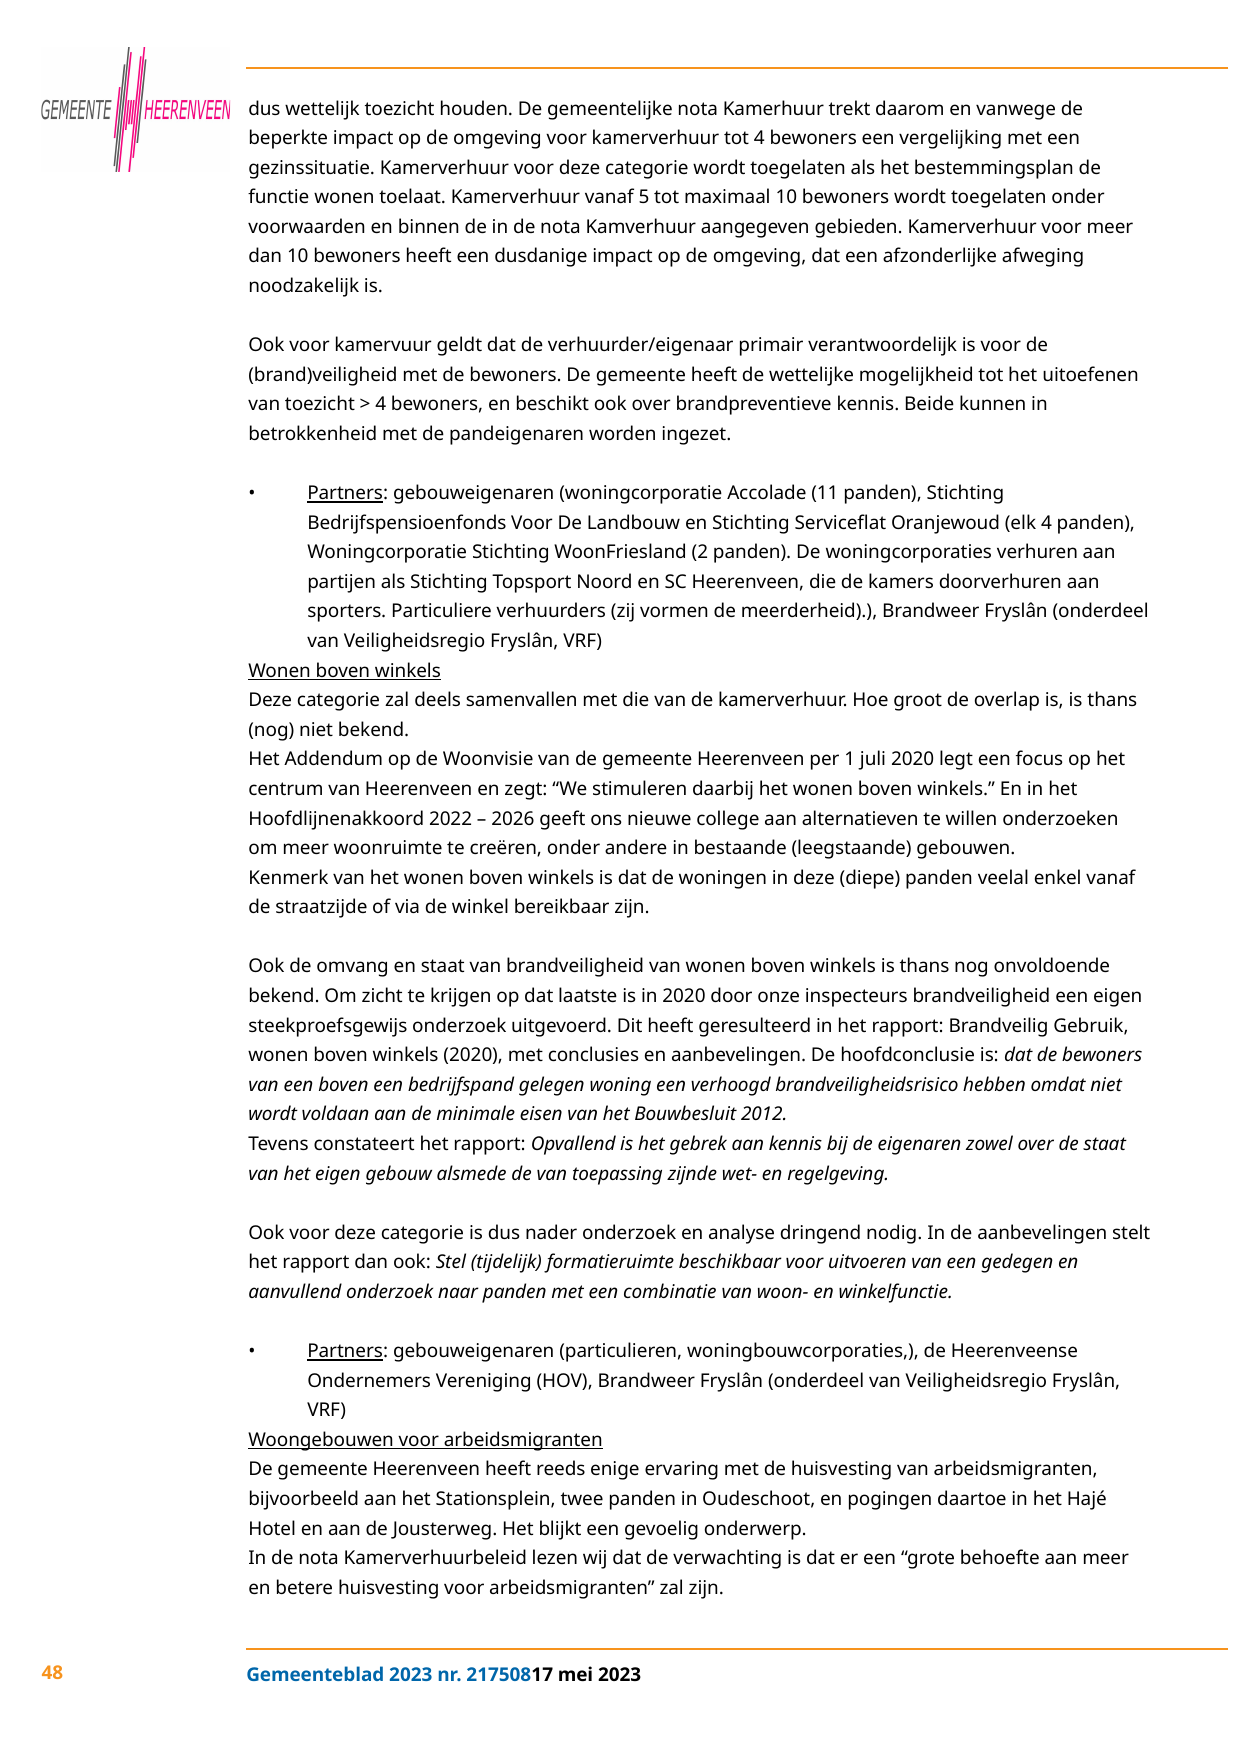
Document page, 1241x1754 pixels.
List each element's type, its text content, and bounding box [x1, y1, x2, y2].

text Deze categorie zal deels samenvallen met die van de kamerverhuur. Hoe groot de overlap is, is thans (nog) niet bekend. [248, 686, 1152, 742]
text dus wettelijk toezicht houden. De gemeentelijke nota Kamerhuur trekt daarom en vanwege de beperkte impact op de omgeving voor kamerverhuur tot 4 bewoners een vergelijking met een gezinssituatie. Kamerverhuur voor deze categorie wordt toegelaten als het bestemmingsplan de functie wonen toelaat. Kamerverhuur vanaf 5 tot maximaal 10 bewoners wordt toegelaten onder voorwaarden en binnen de in de nota Kamverhuur aangegeven gebieden. Kamerverhuur voor meer dan 10 bewoners heeft een dusdanige impact op de omgeving, dat een afzonderlijke afweging noodzakelijk is. [248, 95, 1152, 298]
text Woongebouwen voor arbeidsmigranten [248, 1426, 1152, 1452]
text Ook voor deze categorie is dus nader onderzoek en analyse dringend nodig. In de aanbevelingen stelt het rapport dan ook: Stel (tijdelijk) formatieruimte beschikbaar voor uitvoeren van een gedegen en aanvullend onderzoek naar panden met een combinatie van woon- en winkelfunctie. [248, 1219, 1152, 1304]
text Kenmerk van het wonen boven winkels is dat de woningen in deze (diepe) panden veelal enkel vanaf de straatzijde of via de winkel bereikbaar zijn. [248, 864, 1152, 919]
picture [41, 47, 231, 172]
text Het Addendum op de Woonvisie van de gemeente Heerenveen per 1 juli 2020 legt een focus op het centrum van Heerenveen en zegt: “We stimuleren daarbij het wonen boven winkels.” En in het Hoofdlijnenakkoord 2022 – 2026 geeft ons nieuwe college aan alternatieven te willen onderzoeken om meer woonruimte te creëren, onder andere in bestaande (leegstaande) gebouwen. [248, 746, 1152, 860]
list Partners: gebouweigenaren (particulieren, woningbouwcorporaties,), de Heerenveense Ondernemers Vereniging (HOV), Brandweer Fryslân (onderdeel van Veiligheidsregio Fryslân, VRF) [248, 1337, 1152, 1422]
text Tevens constateert het rapport: Opvallend is het gebrek aan kennis bij de eigenaren zowel over de staat van het eigen gebouw alsmede de van toepassing zijnde wet- en regelgeving. [248, 1130, 1152, 1186]
text Ook voor kamervuur geldt dat de verhuurder/eigenaar primair verantwoordelijk is voor de (brand)veiligheid met de bewoners. De gemeente heeft de wettelijke mogelijkheid tot het uitoefenen van toezicht > 4 bewoners, en beschikt ook over brandpreventieve kennis. Beide kunnen in betrokkenheid met de pandeigenaren worden ingezet. [248, 331, 1152, 446]
list Partners: gebouweigenaren (woningcorporatie Accolade (11 panden), Stichting Bedrijfspensioenfonds Voor De Landbouw en Stichting Serviceflat Oranjewoud (elk 4 panden), Woningcorporatie Stichting WoonFriesland (2 panden). De woningcorporaties verhuren aan partijen als Stichting Topsport Noord en SC Heerenveen, die de kamers doorverhuren aan sporters. Particuliere verhuurders (zij vormen de meerderheid).), Brandweer Fryslân (onderdeel van Veiligheidsregio Fryslân, VRF) [248, 479, 1152, 653]
text In de nota Kamerverhuurbeleid lezen wij dat de verwachting is dat er een “grote behoefte aan meer en betere huisvesting voor arbeidsmigranten” zal zijn. [248, 1544, 1152, 1600]
text De gemeente Heerenveen heeft reeds enige ervaring met de huisvesting van arbeidsmigranten, bijvoorbeeld aan het Stationsplein, twee panden in Oudeschoot, en pogingen daartoe in het Hajé Hotel en aan de Jousterweg. Het blijkt een gevoelig onderwerp. [248, 1456, 1152, 1541]
text Ook de omvang en staat van brandveiligheid van wonen boven winkels is thans nog onvoldoende bekend. Om zicht te krijgen op dat laatste is in 2020 door onze inspecteurs brandveiligheid een eigen steekproefsgewijs onderzoek uitgevoerd. Dit heeft geresulteerd in het rapport: Brandveilig Gebruik, wonen boven winkels (2020), met conclusies en aanbevelingen. De hoofdconclusie is: dat de bewoners van een boven een bedrijfspand gelegen woning een verhoogd brandveiligheidsrisico hebben omdat niet wordt voldaan aan de minimale eisen van het Bouwbesluit 2012. [248, 953, 1152, 1126]
text Wonen boven winkels [248, 657, 1152, 683]
